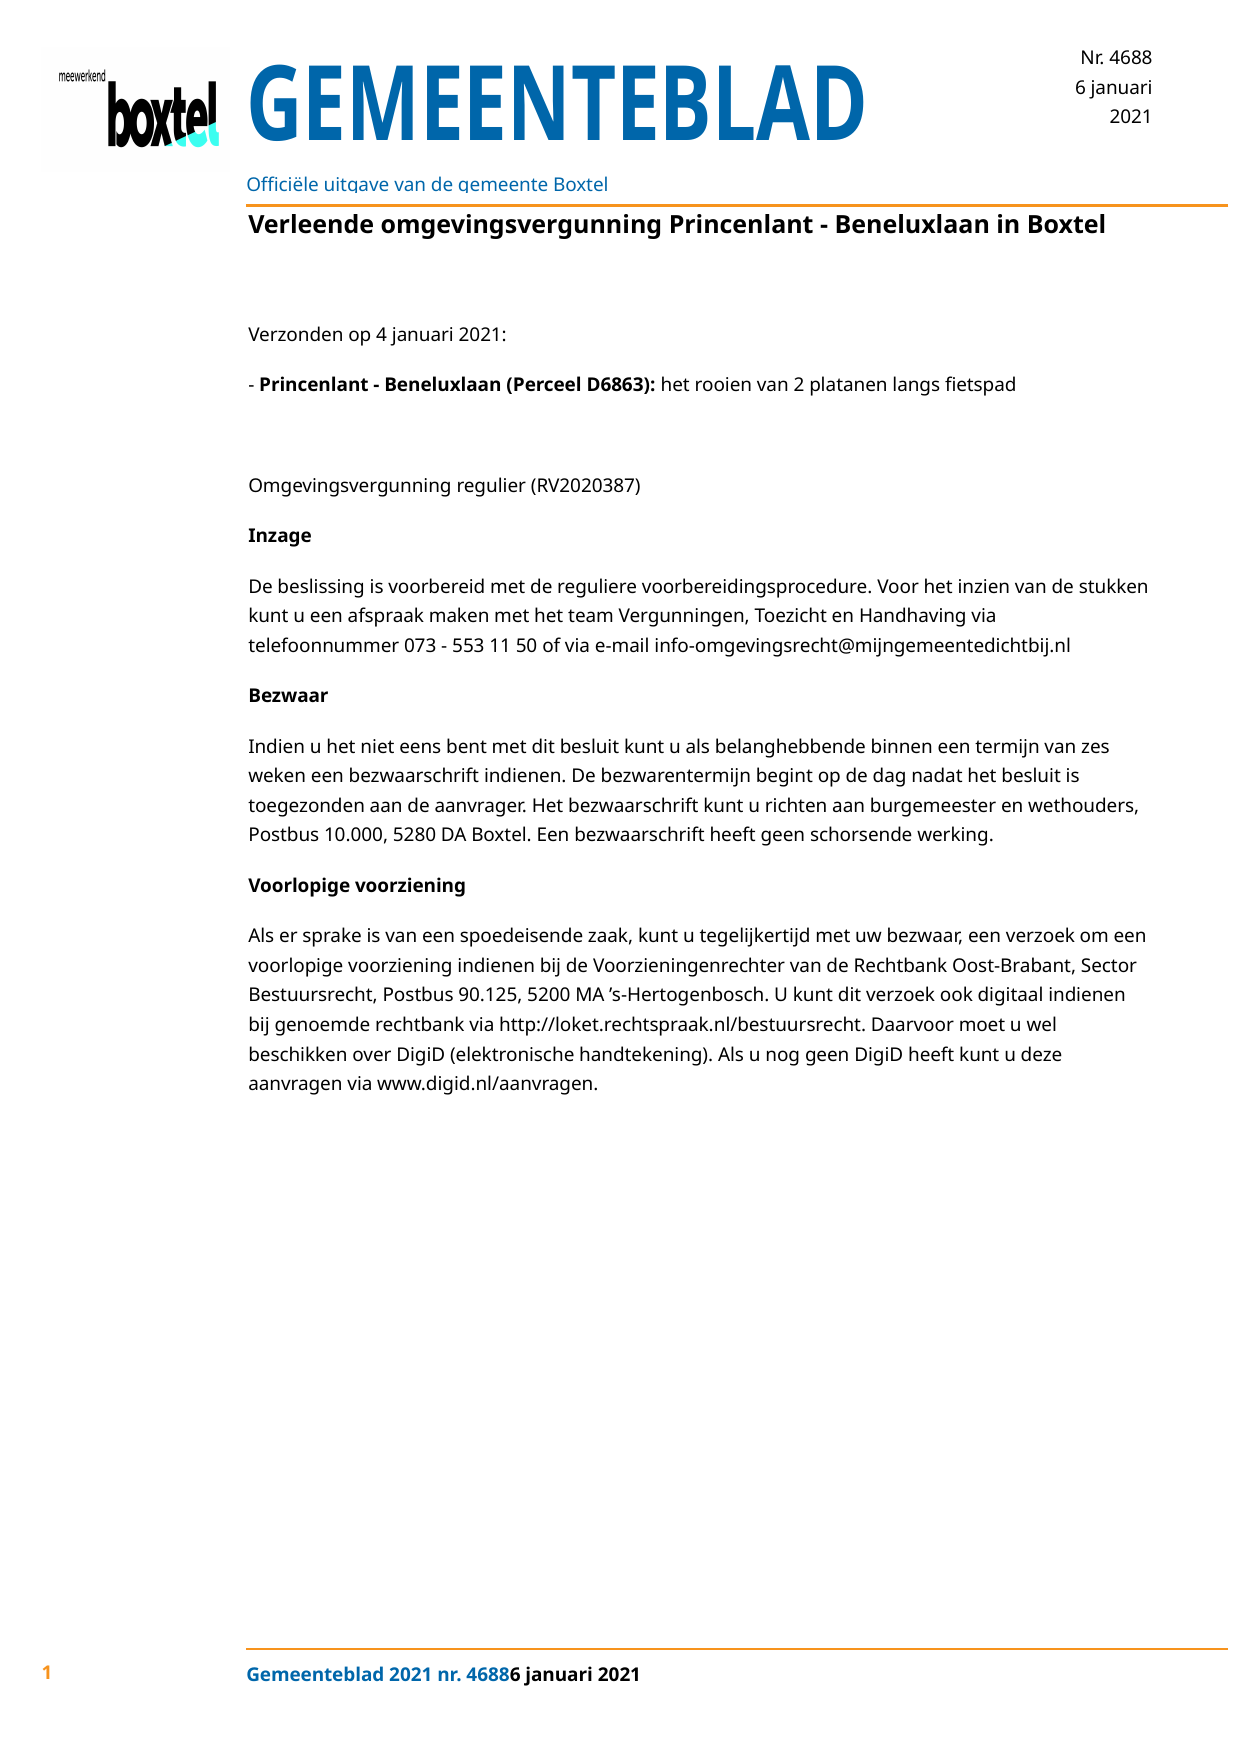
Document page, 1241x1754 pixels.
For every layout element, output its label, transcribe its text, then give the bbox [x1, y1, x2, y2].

text Als er sprake is van een spoedeisende zaak, kunt u tegelijkertijd met uw bezwaar, een verzoek om een voorlopige voorziening indienen bij de Voorzieningenrechter van de Rechtbank Oost-Brabant, Sector Bestuursrecht, Postbus 90.125, 5200 MA ’s-Hertogenbosch. U kunt dit verzoek ook digitaal indienen bij genoemde rechtbank via http://loket.rechtspraak.nl/bestuursrecht. Daarvoor moet u wel beschikken over DigiD (elektronische handtekening). Als u nog geen DigiD heeft kunt u deze aanvragen via www.digid.nl/aanvragen. [248, 922, 1152, 1096]
text Indien u het niet eens bent met dit besluit kunt u als belanghebbende binnen een termijn van zes weken een bezwaarschrift indienen. De bezwarentermijn begint op de dag nadat het besluit is toegezonden aan de aanvrager. Het bezwaarschrift kunt u richten aan burgemeester en wethouders, Postbus 10.000, 5280 DA Boxtel. Een bezwaarschrift heeft geen schorsende werking. [248, 733, 1152, 847]
picture [41, 47, 231, 172]
text Voorlopige voorziening [248, 872, 1152, 898]
text Bezwaar [248, 682, 1152, 708]
text Inzage [248, 522, 1152, 548]
text De beslissing is voorbereid met de reguliere voorbereidingsprocedure. Voor het inzien van de stukken kunt u een afspraak maken met het team Vergunningen, Toezicht en Handhaving via telefoonnummer 073 - 553 11 50 of via e-mail info-omgevingsrecht@mijngemeentedichtbij.nl [248, 573, 1152, 658]
text - Princenlant - Beneluxlaan (Perceel D6863): het rooien van 2 platanen langs fietspad [248, 371, 1152, 397]
text Verleende omgevingsvergunning Princenlant - Beneluxlaan in Boxtel [248, 207, 1152, 241]
text Verzonden op 4 januari 2021: [248, 321, 1152, 346]
text Omgevingsvergunning regulier (RV2020387) [248, 472, 1152, 498]
